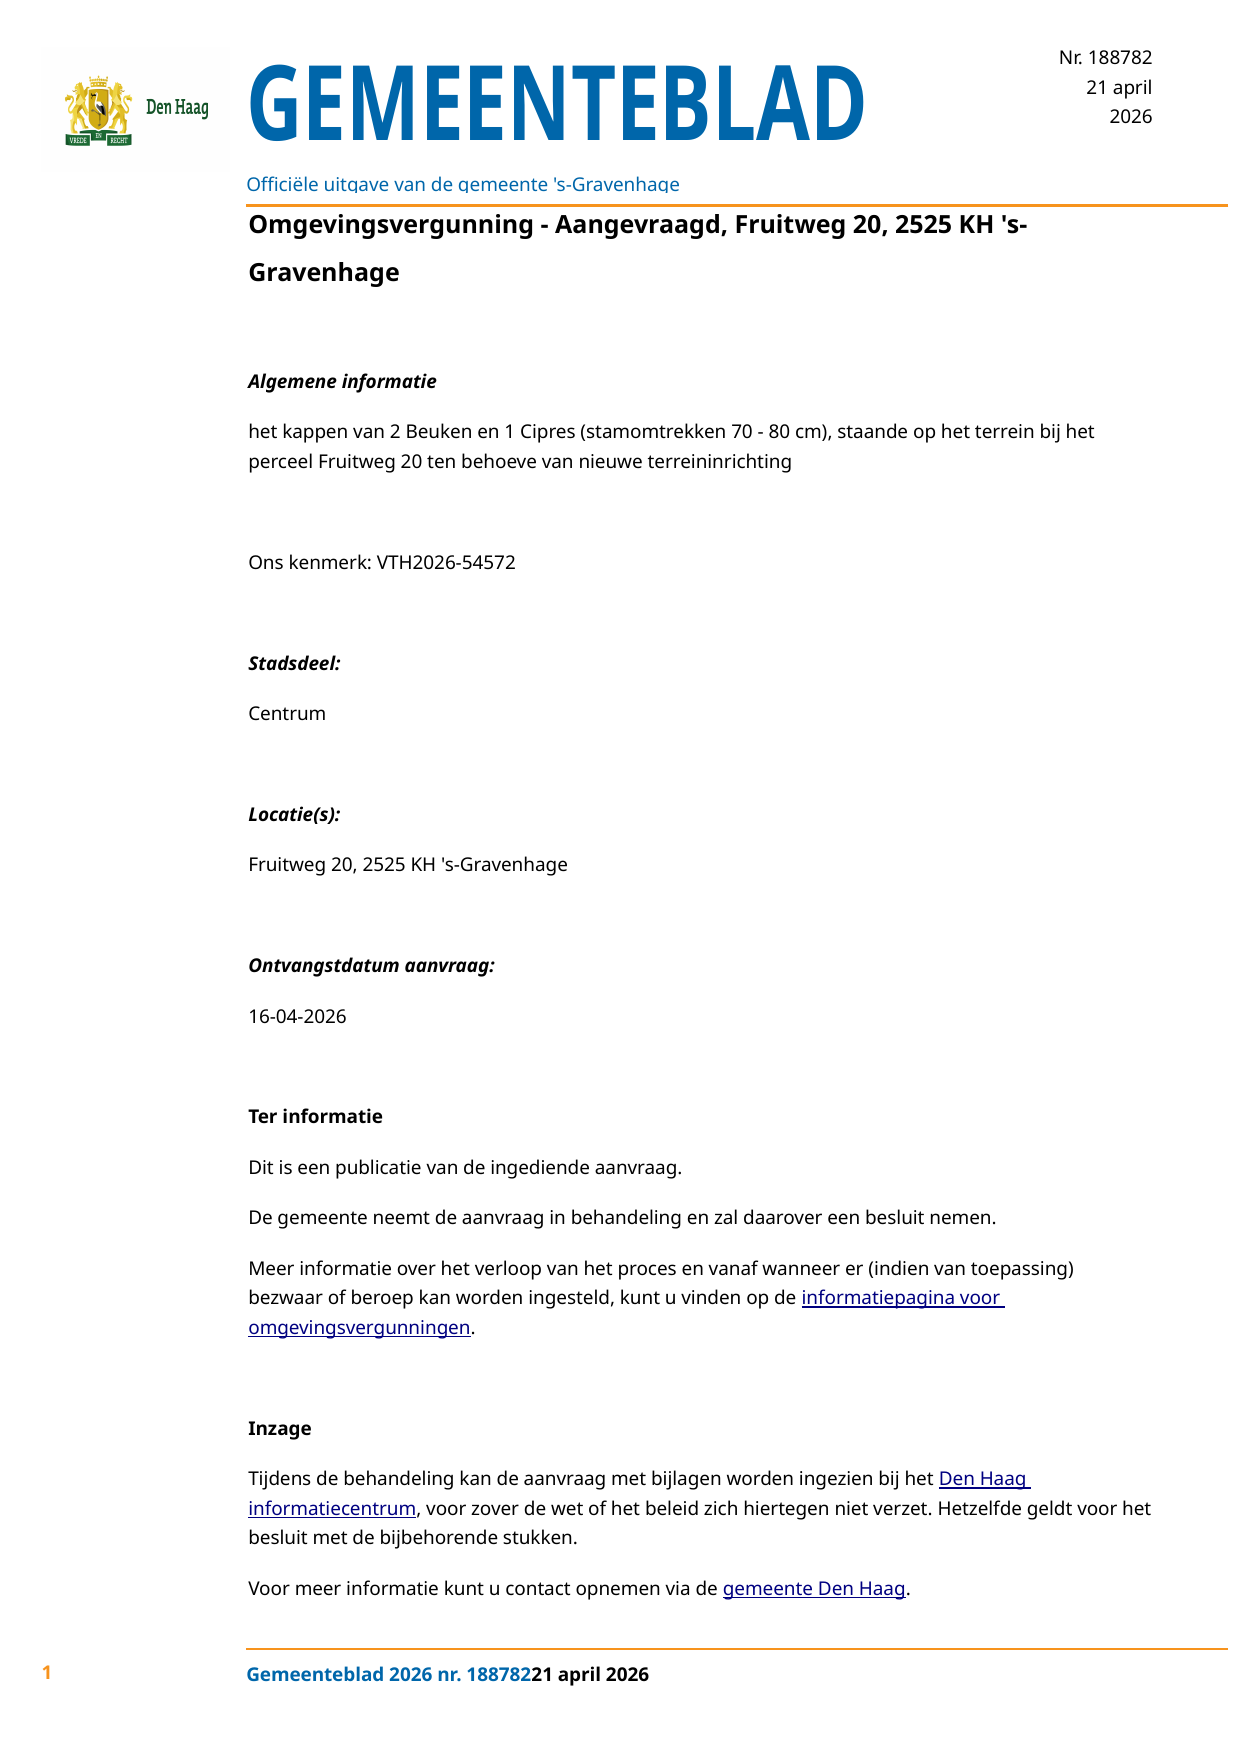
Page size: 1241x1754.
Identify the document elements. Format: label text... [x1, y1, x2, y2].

text Meer informatie over het verloop van het proces en vanaf wanneer er (indien van toepassing) bezwaar of beroep kan worden ingesteld, kunt u vinden op de informatiepagina voor omgevingsvergunningen. [248, 1255, 1152, 1340]
text Tijdens de behandeling kan de aanvraag met bijlagen worden ingezien bij het Den Haag informatiecentrum, voor zover de wet of het beleid zich hiertegen niet verzet. Hetzelfde geldt voor het besluit met de bijbehorende stukken. [248, 1465, 1152, 1550]
picture [41, 47, 231, 172]
text het kappen van 2 Beuken en 1 Cipres (stamomtrekken 70 - 80 cm), staande op het terrein bij het perceel Fruitweg 20 ten behoeve van nieuwe terreininrichting [248, 419, 1152, 474]
text Ontvangstdatum aanvraag: [248, 952, 1152, 978]
text 16-04-2026 [248, 1003, 1152, 1029]
text Algemene informatie [248, 368, 1152, 394]
text Ter informatie [248, 1104, 1152, 1129]
text Stadsdeel: [248, 650, 1152, 676]
text Locatie(s): [248, 801, 1152, 827]
text Omgevingsvergunning - Aangevraagd, Fruitweg 20, 2525 KH 's-Gravenhage [248, 207, 1152, 288]
text Centrum [248, 700, 1152, 726]
text Fruitweg 20, 2525 KH 's-Gravenhage [248, 852, 1152, 877]
text Ons kenmerk: VTH2026-54572 [248, 549, 1152, 575]
text Dit is een publicatie van de ingediende aanvraag. [248, 1154, 1152, 1180]
text Inzage [248, 1415, 1152, 1441]
text De gemeente neemt de aanvraag in behandeling en zal daarover een besluit nemen. [248, 1204, 1152, 1230]
text Voor meer informatie kunt u contact opnemen via de gemeente Den Haag. [248, 1575, 1152, 1601]
